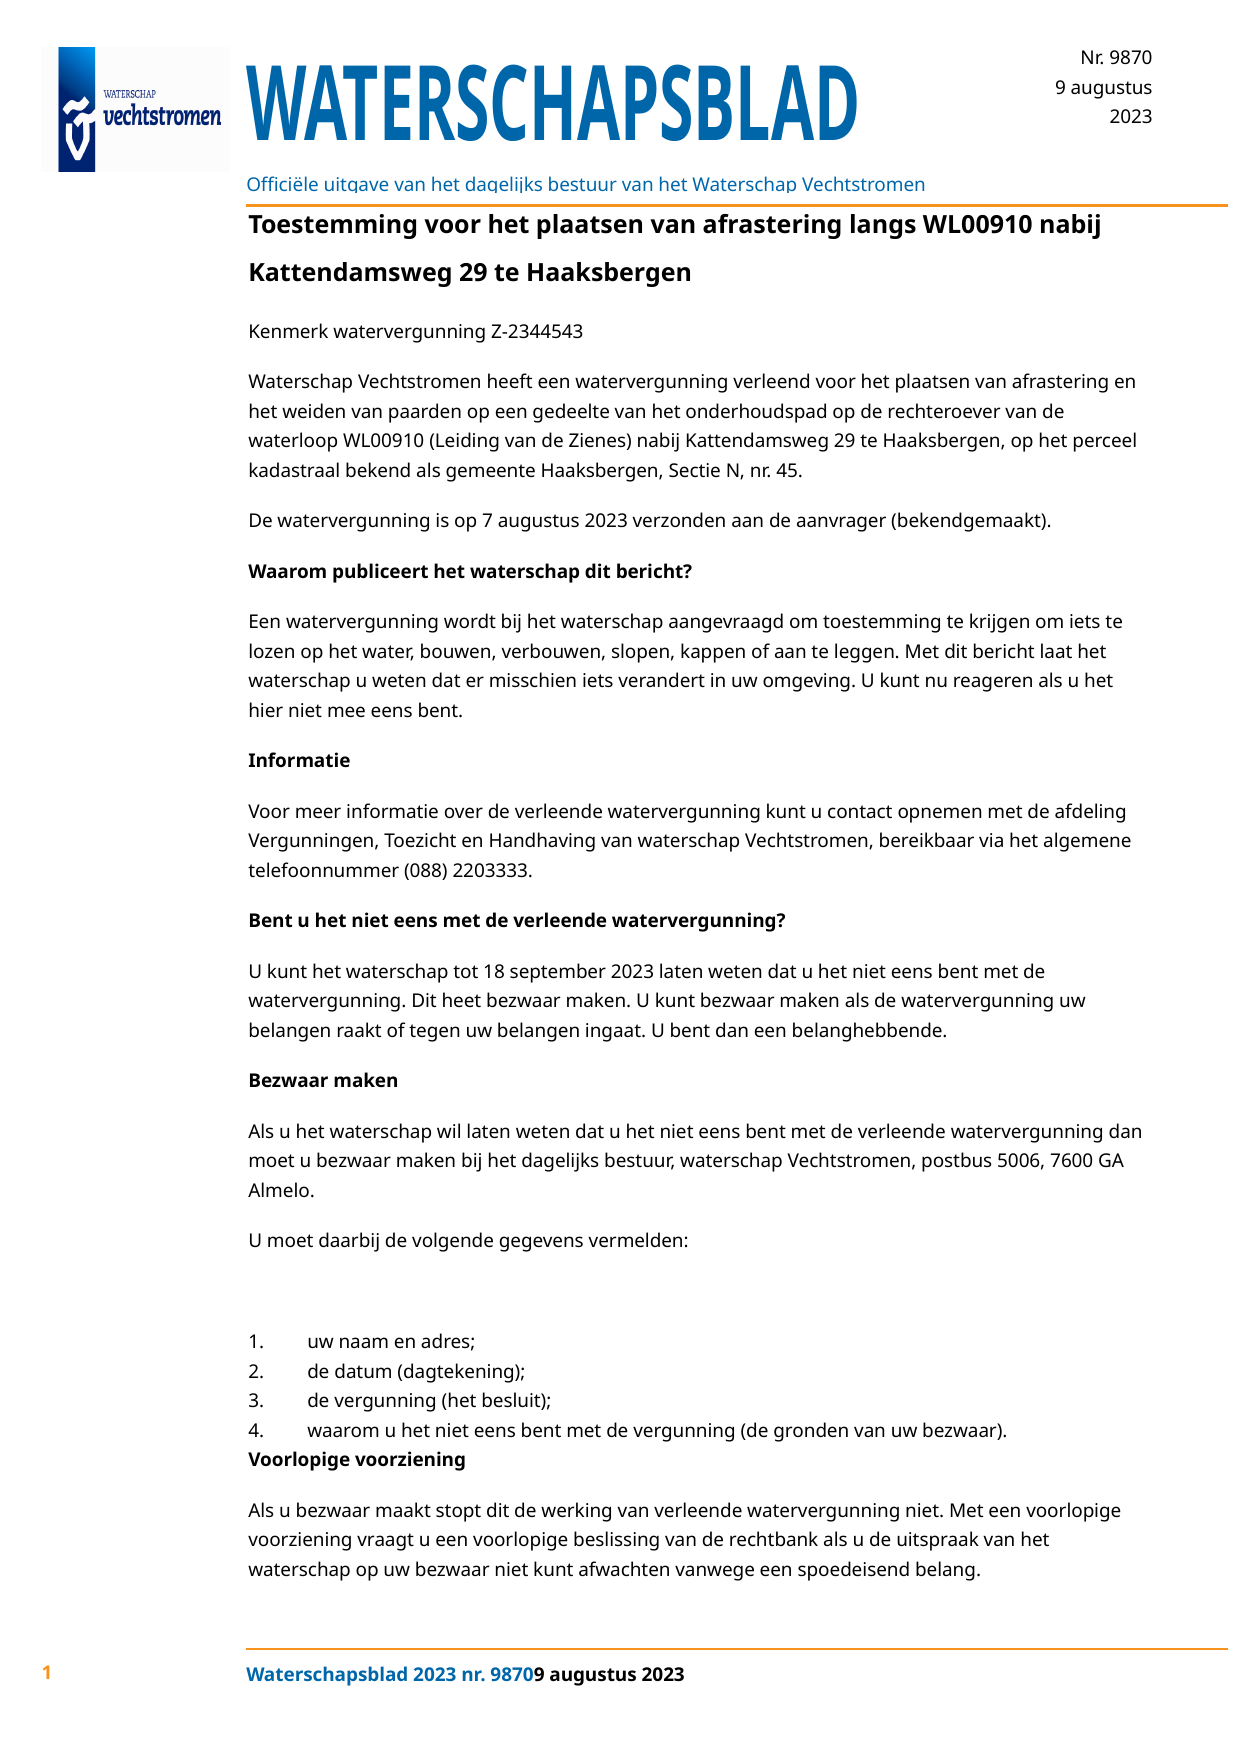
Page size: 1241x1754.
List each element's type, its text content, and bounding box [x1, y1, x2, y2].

text Bezwaar maken [248, 1067, 1152, 1093]
list uw naam en adres; [248, 1328, 1152, 1354]
text Informatie [248, 747, 1152, 773]
picture [41, 47, 231, 172]
text Kenmerk watervergunning Z-2344543 [248, 318, 1152, 344]
text U kunt het waterschap tot 18 september 2023 laten weten dat u het niet eens bent met de watervergunning. Dit heet bezwaar maken. U kunt bezwaar maken als de watervergunning uw belangen raakt of tegen uw belangen ingaat. U bent dan een belanghebbende. [248, 958, 1152, 1043]
text Toestemming voor het plaatsen van afrastering langs WL00910 nabij Kattendamsweg 29 te Haaksbergen [248, 207, 1152, 288]
text Waterschap Vechtstromen heeft een watervergunning verleend voor het plaatsen van afrastering en het weiden van paarden op een gedeelte van het onderhoudspad op de rechteroever van de waterloop WL00910 (Leiding van de Zienes) nabij Kattendamsweg 29 te Haaksbergen, op het perceel kadastraal bekend als gemeente Haaksbergen, Sectie N, nr. 45. [248, 368, 1152, 483]
text Waarom publiceert het waterschap dit bericht? [248, 558, 1152, 584]
text Een watervergunning wordt bij het waterschap aangevraagd om toestemming te krijgen om iets te lozen op het water, bouwen, verbouwen, slopen, kappen of aan te leggen. Met dit bericht laat het waterschap u weten dat er misschien iets verandert in uw omgeving. U kunt nu reageren als u het hier niet mee eens bent. [248, 608, 1152, 723]
list waarom u het niet eens bent met de vergunning (de gronden van uw bezwaar). [248, 1417, 1152, 1443]
text De watervergunning is op 7 augustus 2023 verzonden aan de aanvrager (bekendgemaakt). [248, 507, 1152, 533]
text Bent u het niet eens met de verleende watervergunning? [248, 907, 1152, 933]
list de datum (dagtekening); [248, 1358, 1152, 1384]
text Voorlopige voorziening [248, 1447, 1152, 1472]
text Als u het waterschap wil laten weten dat u het niet eens bent met de verleende watervergunning dan moet u bezwaar maken bij het dagelijks bestuur, waterschap Vechtstromen, postbus 5006, 7600 GA Almelo. [248, 1118, 1152, 1203]
text U moet daarbij de volgende gegevens vermelden: [248, 1227, 1152, 1253]
list de vergunning (het besluit); [248, 1387, 1152, 1413]
text Voor meer informatie over de verleende watervergunning kunt u contact opnemen met de afdeling Vergunningen, Toezicht en Handhaving van waterschap Vechtstromen, bereikbaar via het algemene telefoonnummer (088) 2203333. [248, 798, 1152, 883]
text Als u bezwaar maakt stopt dit de werking van verleende watervergunning niet. Met een voorlopige voorziening vraagt u een voorlopige beslissing van de rechtbank als u de uitspraak van het waterschap op uw bezwaar niet kunt afwachten vanwege een spoedeisend belang. [248, 1497, 1152, 1582]
